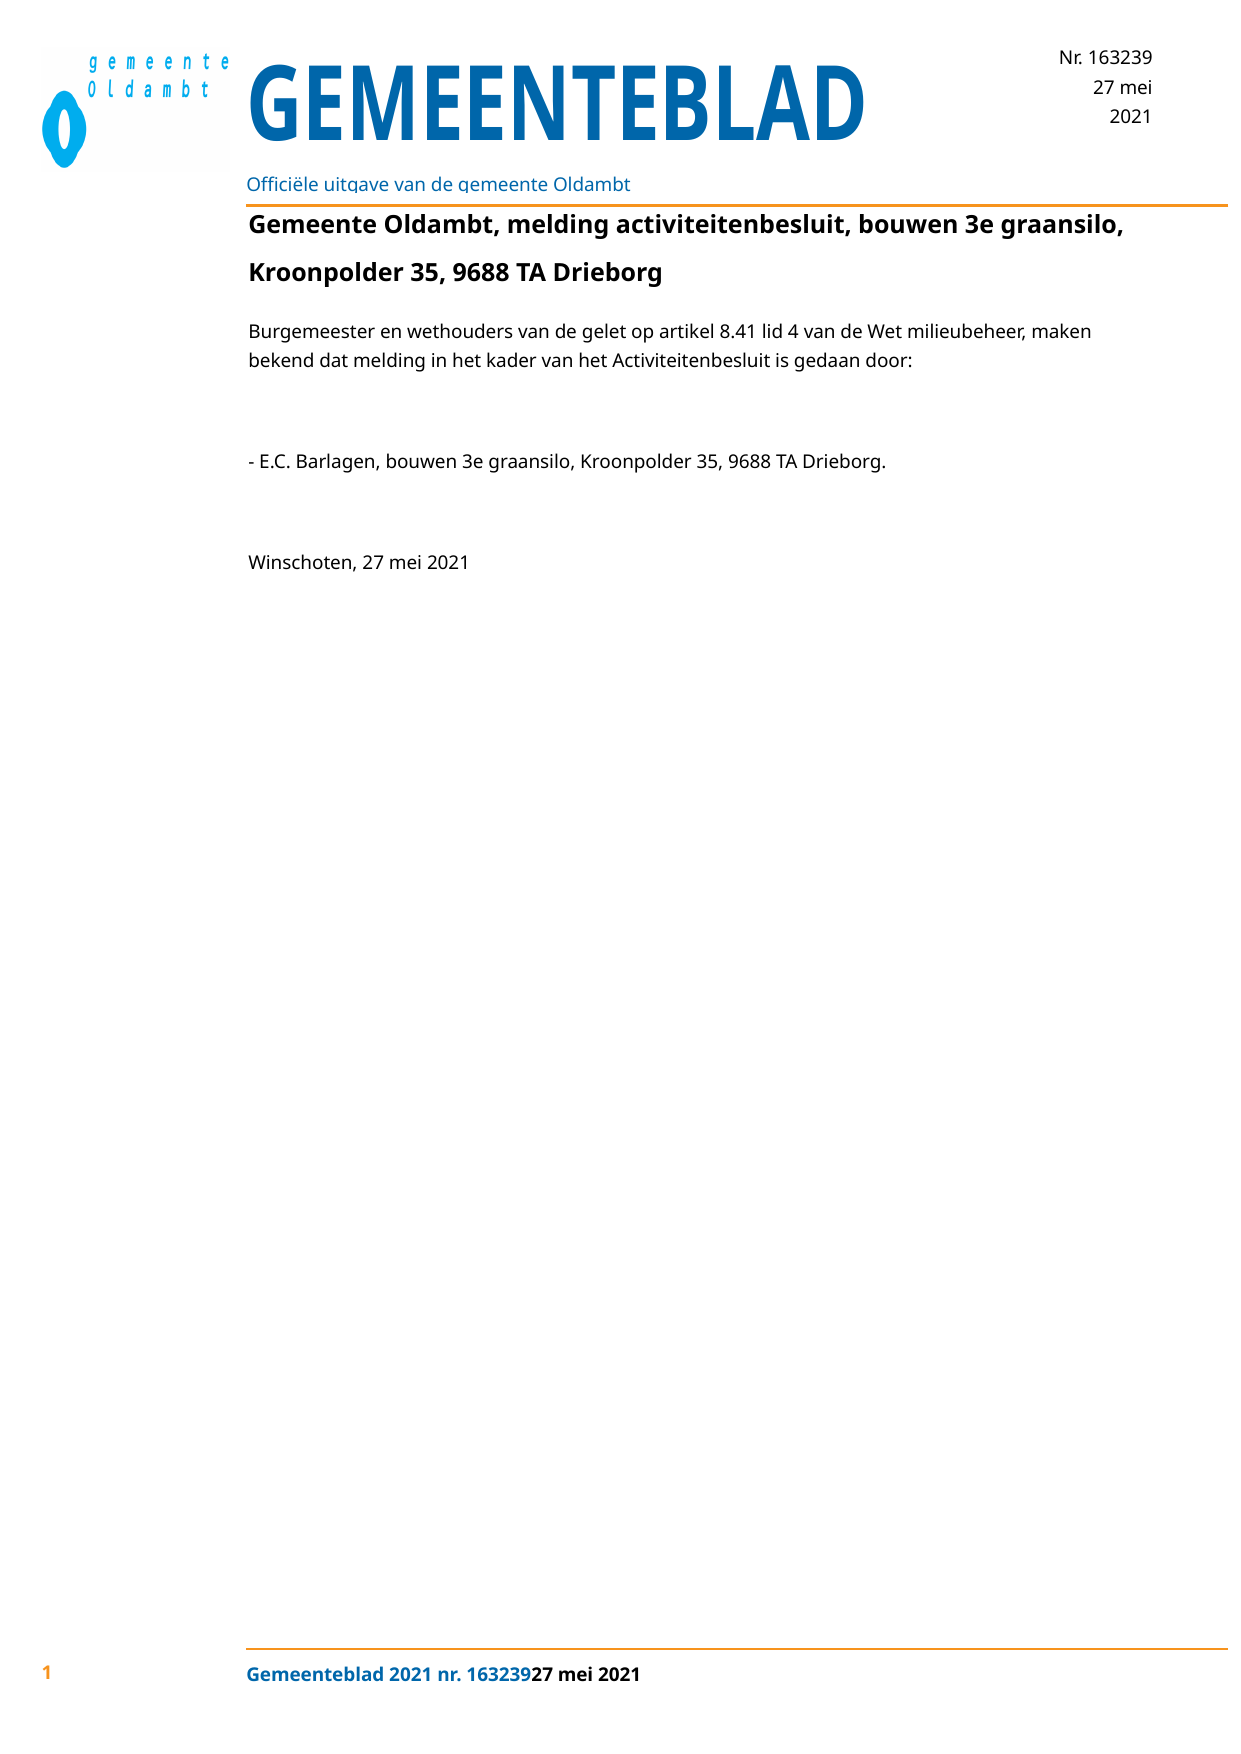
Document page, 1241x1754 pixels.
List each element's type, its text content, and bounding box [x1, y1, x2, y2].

text Gemeente Oldambt, melding activiteitenbesluit, bouwen 3e graansilo, Kroonpolder 35, 9688 TA Drieborg [248, 207, 1152, 288]
picture [41, 47, 231, 172]
text Burgemeester en wethouders van de gelet op artikel 8.41 lid 4 van de Wet milieubeheer, maken bekend dat melding in het kader van het Activiteitenbesluit is gedaan door: [248, 318, 1152, 373]
text - E.C. Barlagen, bouwen 3e graansilo, Kroonpolder 35, 9688 TA Drieborg. [248, 448, 1152, 474]
text Winschoten, 27 mei 2021 [248, 549, 1152, 575]
